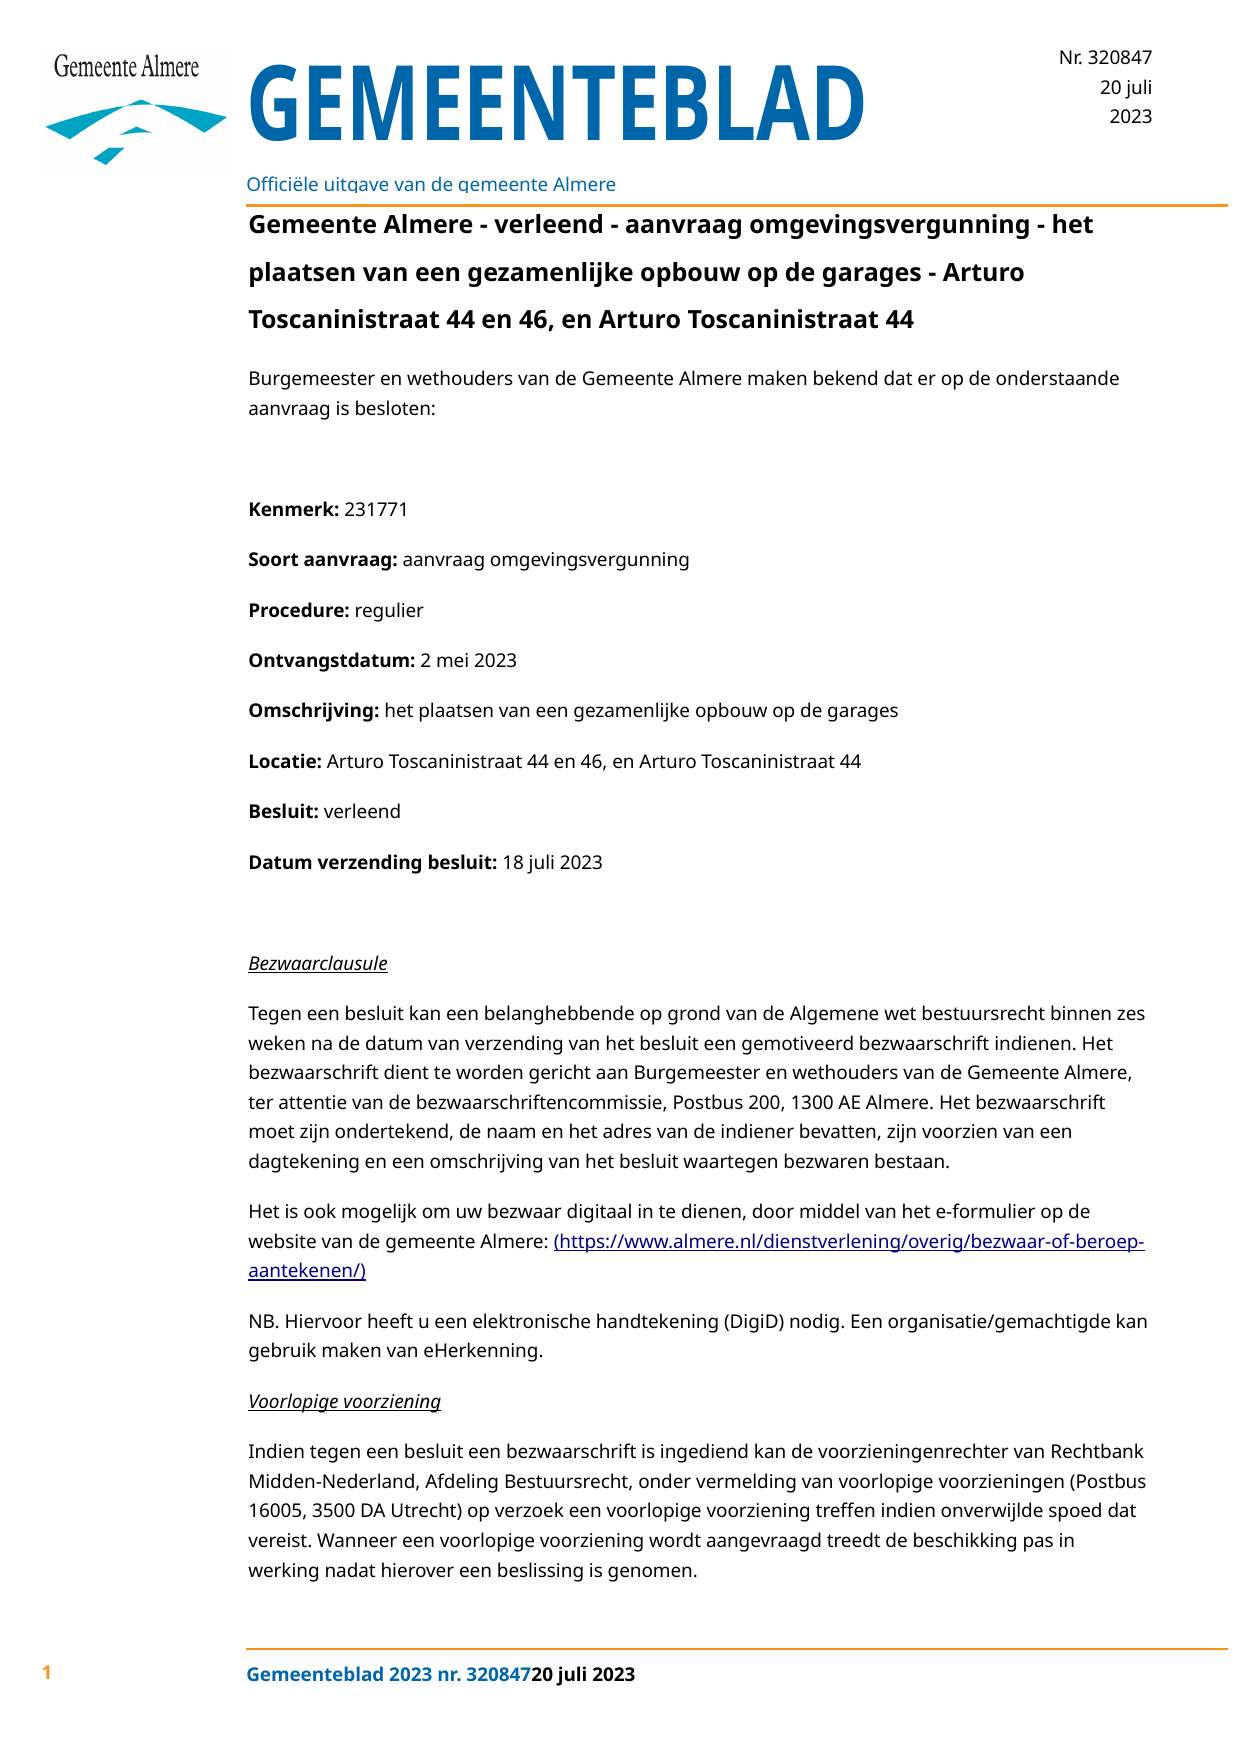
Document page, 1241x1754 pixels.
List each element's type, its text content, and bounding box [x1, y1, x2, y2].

text Datum verzending besluit: 18 juli 2023 [248, 849, 1152, 874]
text Soort aanvraag: aanvraag omgevingsvergunning [248, 546, 1152, 572]
text Indien tegen een besluit een bezwaarschrift is ingediend kan de voorzieningenrechter van Rechtbank Midden-Nederland, Afdeling Bestuursrecht, onder vermelding van voorlopige voorzieningen (Postbus 16005, 3500 DA Utrecht) op verzoek een voorlopige voorziening treffen indien onverwijlde spoed dat vereist. Wanneer een voorlopige voorziening wordt aangevraagd treedt de beschikking pas in werking nadat hierover een beslissing is genomen. [248, 1438, 1152, 1582]
text Gemeente Almere - verleend - aanvraag omgevingsvergunning - het plaatsen van een gezamenlijke opbouw op de garages - Arturo Toscaninistraat 44 en 46, en Arturo Toscaninistraat 44 [248, 207, 1152, 336]
text Voorlopige voorziening [248, 1388, 1152, 1414]
text Besluit: verleend [248, 798, 1152, 824]
text Locatie: Arturo Toscaninistraat 44 en 46, en Arturo Toscaninistraat 44 [248, 748, 1152, 774]
text Omschrijving: het plaatsen van een gezamenlijke opbouw op de garages [248, 698, 1152, 723]
text NB. Hiervoor heeft u een elektronische handtekening (DigiD) nodig. Een organisatie/gemachtigde kan gebruik maken van eHerkenning. [248, 1308, 1152, 1363]
text Bezwaarclausule [248, 950, 1152, 975]
text Burgemeester en wethouders van de Gemeente Almere maken bekend dat er op de onderstaande aanvraag is besloten: [248, 366, 1152, 421]
text Ontvangstdatum: 2 mei 2023 [248, 647, 1152, 673]
text Procedure: regulier [248, 597, 1152, 622]
picture [41, 47, 231, 172]
text Kenmerk: 231771 [248, 496, 1152, 522]
text Tegen een besluit kan een belanghebbende op grond van de Algemene wet bestuursrecht binnen zes weken na de datum van verzending van het besluit een gemotiveerd bezwaarschrift indienen. Het bezwaarschrift dient te worden gericht aan Burgemeester en wethouders van de Gemeente Almere, ter attentie van de bezwaarschriftencommissie, Postbus 200, 1300 AE Almere. Het bezwaarschrift moet zijn ondertekend, de naam en het adres van de indiener bevatten, zijn voorzien van een dagtekening en een omschrijving van het besluit waartegen bezwaren bestaan. [248, 1000, 1152, 1174]
text Het is ook mogelijk om uw bezwaar digitaal in te dienen, door middel van het e-formulier op de website van de gemeente Almere: (https://www.almere.nl/dienstverlening/overig/bezwaar-of-beroep-aantekenen/) [248, 1198, 1152, 1283]
